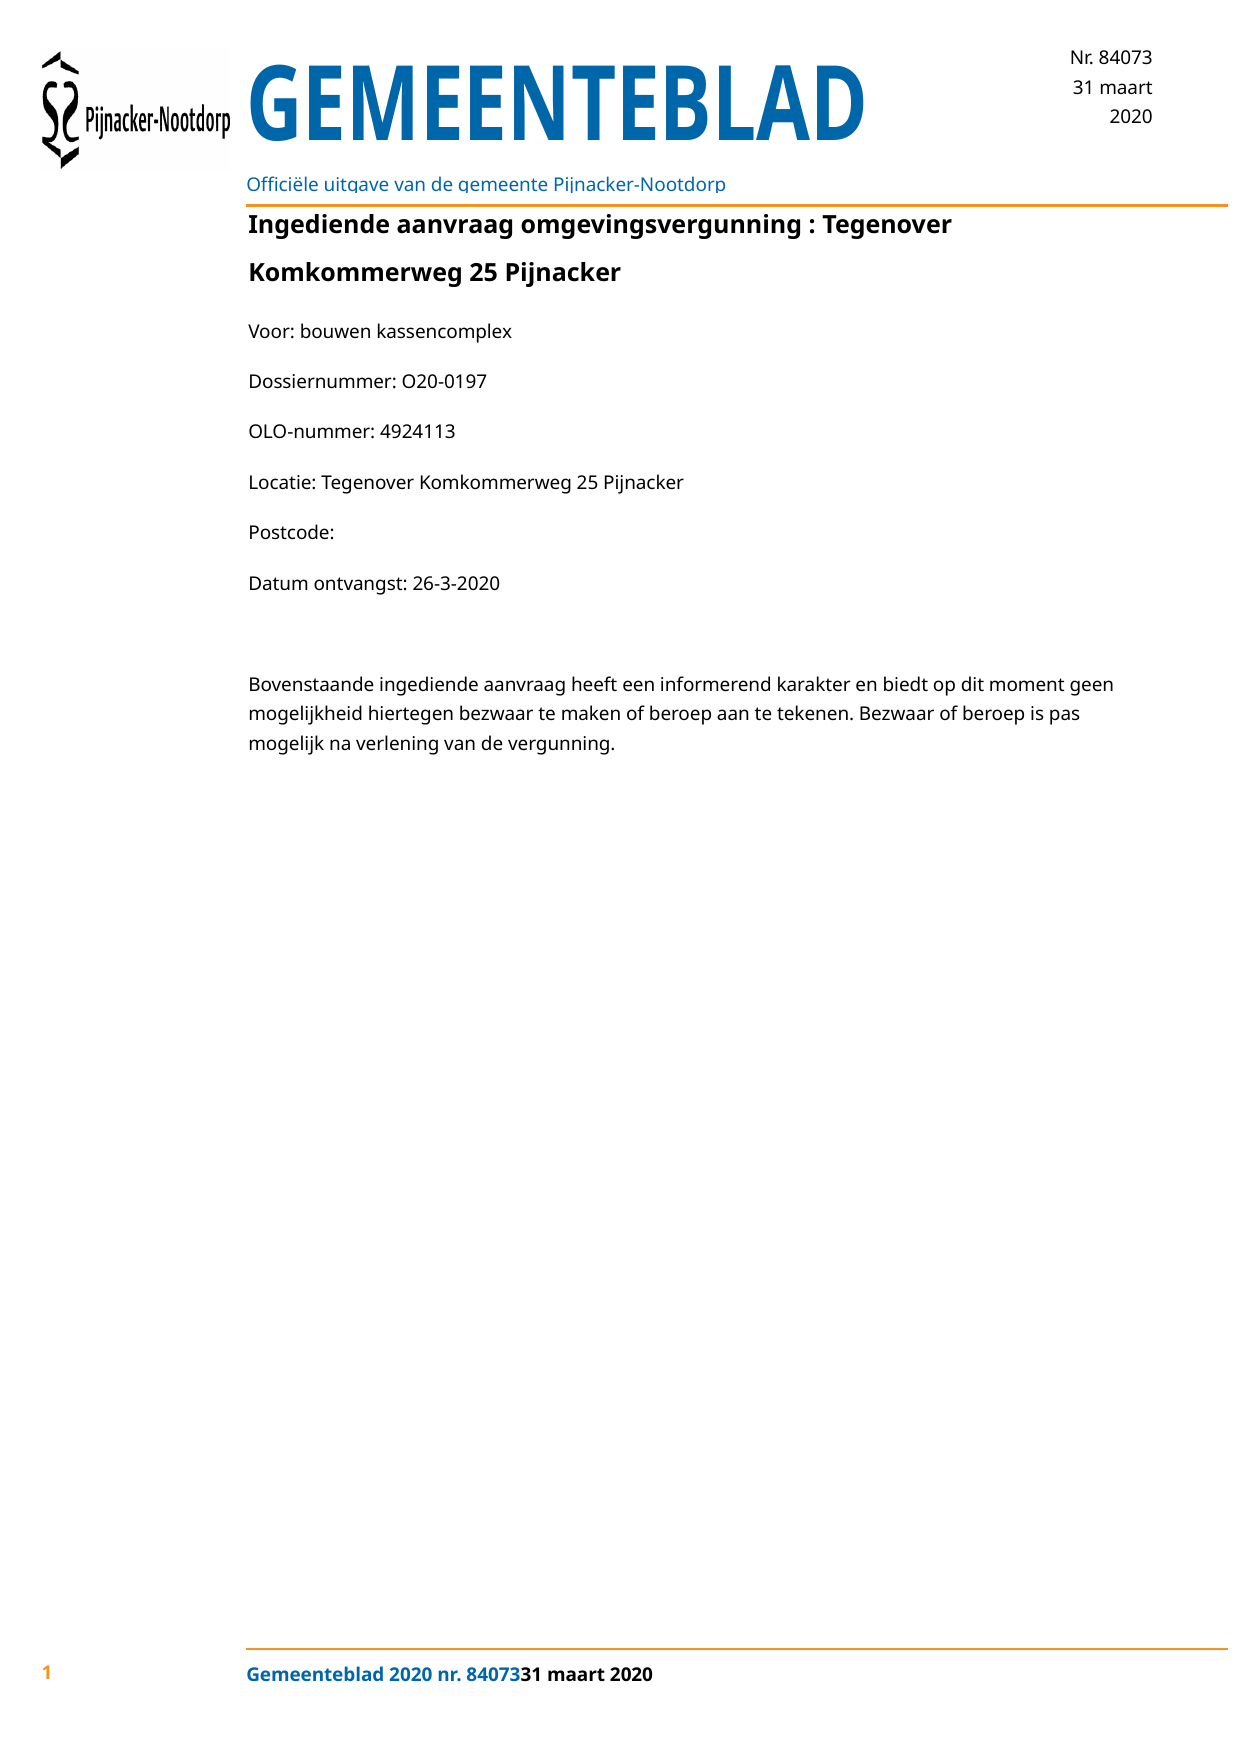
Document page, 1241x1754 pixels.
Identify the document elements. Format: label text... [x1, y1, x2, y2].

text Ingediende aanvraag omgevingsvergunning : Tegenover Komkommerweg 25 Pijnacker [248, 207, 1152, 288]
picture [41, 47, 231, 172]
text Bovenstaande ingediende aanvraag heeft een informerend karakter en biedt op dit moment geen mogelijkheid hiertegen bezwaar te maken of beroep aan te tekenen. Bezwaar of beroep is pas mogelijk na verlening van de vergunning. [248, 671, 1152, 756]
text OLO-nummer: 4924113 [248, 419, 1152, 444]
text Voor: bouwen kassencomplex [248, 318, 1152, 344]
text Locatie: Tegenover Komkommerweg 25 Pijnacker [248, 469, 1152, 495]
text Datum ontvangst: 26-3-2020 [248, 570, 1152, 596]
text Postcode: [248, 519, 1152, 545]
text Dossiernummer: O20-0197 [248, 368, 1152, 394]
